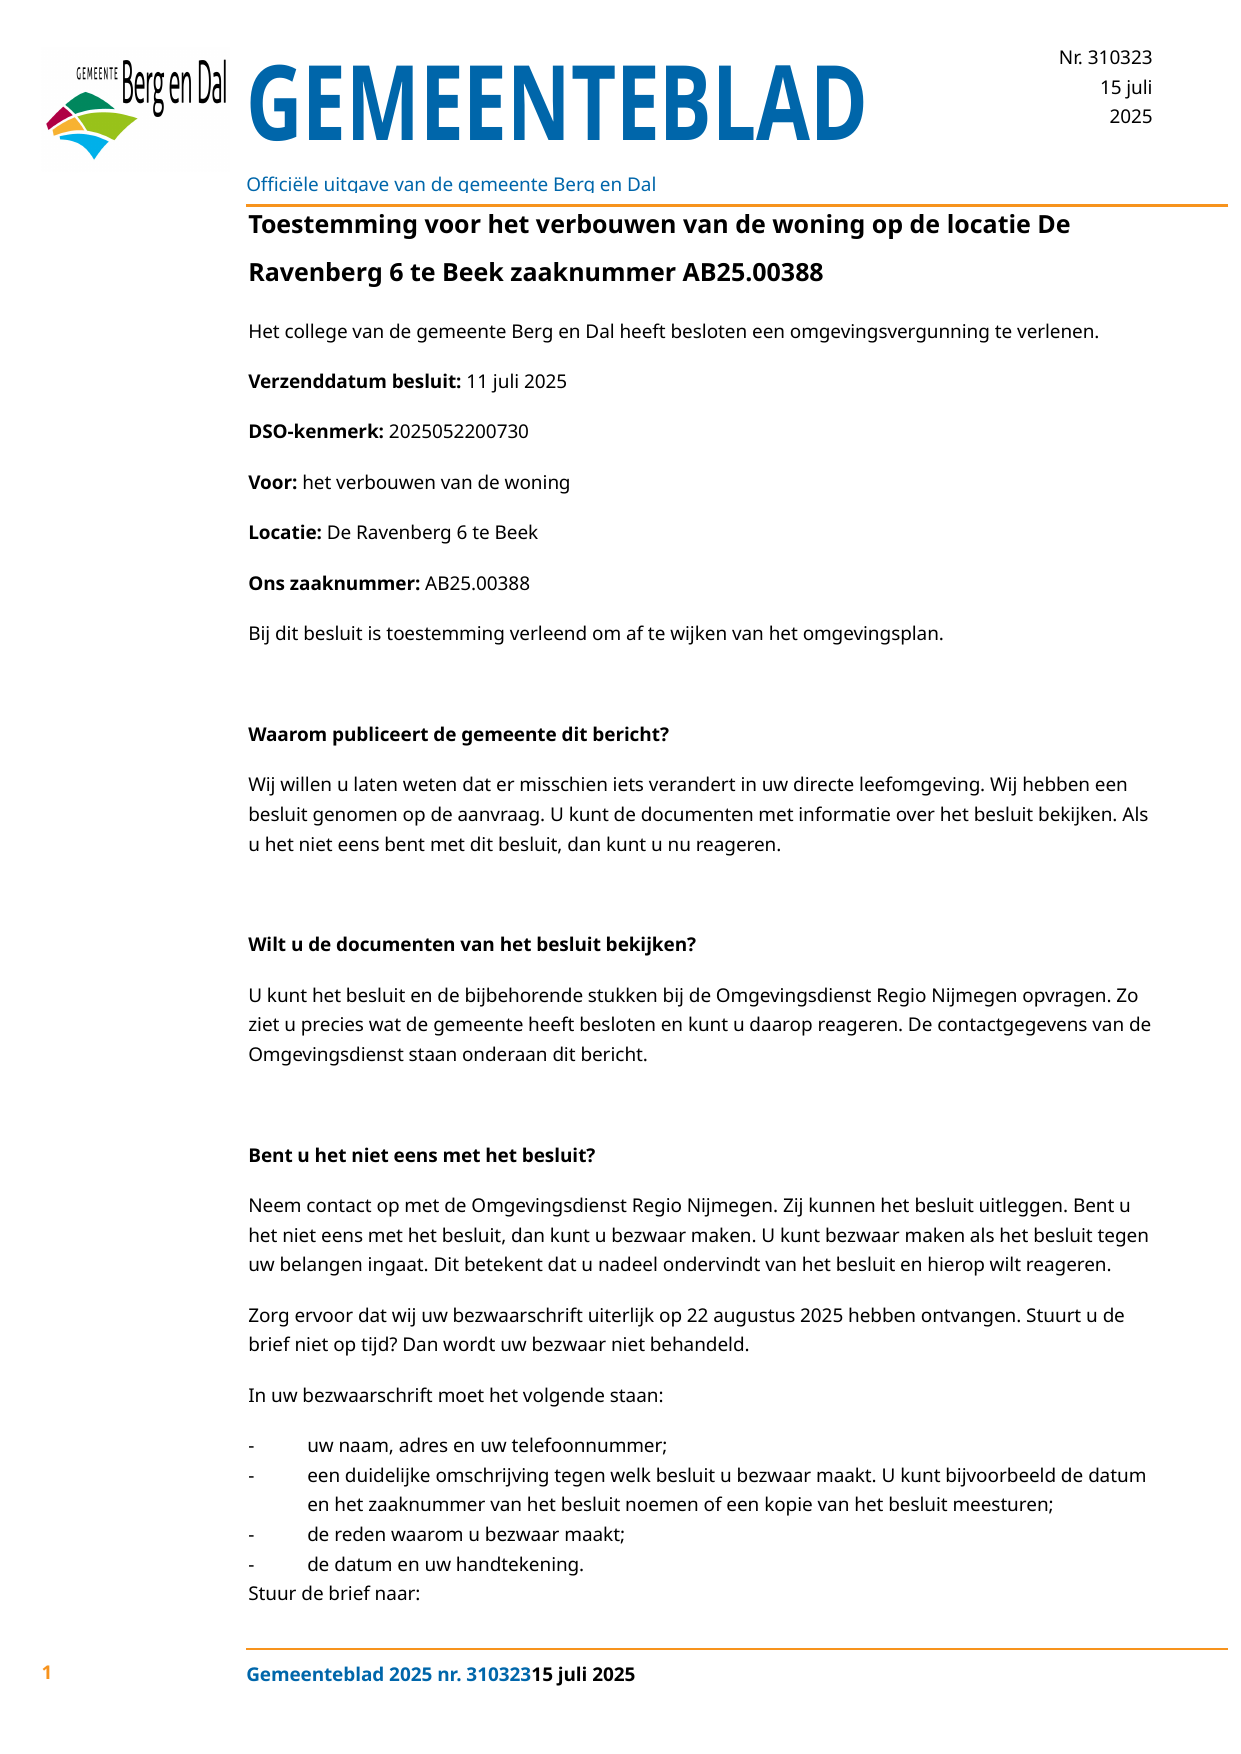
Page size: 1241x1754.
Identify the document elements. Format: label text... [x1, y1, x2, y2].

text Het college van de gemeente Berg en Dal heeft besloten een omgevingsvergunning te verlenen. [248, 318, 1152, 344]
text In uw bezwaarschrift moet het volgende staan: [248, 1382, 1152, 1408]
text U kunt het besluit en de bijbehorende stukken bij de Omgevingsdienst Regio Nijmegen opvragen. Zo ziet u precies wat de gemeente heeft besloten en kunt u daarop reageren. De contactgegevens van de Omgevingsdienst staan onderaan dit bericht. [248, 982, 1152, 1067]
text Voor: het verbouwen van de woning [248, 469, 1152, 495]
text Waarom publiceert de gemeente dit bericht? [248, 721, 1152, 747]
list een duidelijke omschrijving tegen welk besluit u bezwaar maakt. U kunt bijvoorbeeld de datum en het zaaknummer van het besluit noemen of een kopie van het besluit meesturen; [248, 1462, 1152, 1517]
list uw naam, adres en uw telefoonnummer; [248, 1432, 1152, 1458]
text Neem contact op met de Omgevingsdienst Regio Nijmegen. Zij kunnen het besluit uitleggen. Bent u het niet eens met het besluit, dan kunt u bezwaar maken. U kunt bezwaar maken als het besluit tegen uw belangen ingaat. Dit betekent dat u nadeel ondervindt van het besluit en hierop wilt reageren. [248, 1192, 1152, 1277]
picture [41, 47, 231, 172]
text Bij dit besluit is toestemming verleend om af te wijken van het omgevingsplan. [248, 620, 1152, 646]
text Verzenddatum besluit: 11 juli 2025 [248, 368, 1152, 394]
text Ons zaaknummer: AB25.00388 [248, 570, 1152, 596]
text Stuur de brief naar: [248, 1580, 1152, 1606]
list de datum en uw handtekening. [248, 1551, 1152, 1577]
text DSO-kenmerk: 2025052200730 [248, 419, 1152, 444]
text Bent u het niet eens met het besluit? [248, 1142, 1152, 1168]
text Zorg ervoor dat wij uw bezwaarschrift uiterlijk op 22 augustus 2025 hebben ontvangen. Stuurt u de brief niet op tijd? Dan wordt uw bezwaar niet behandeld. [248, 1302, 1152, 1357]
text Toestemming voor het verbouwen van de woning op de locatie De Ravenberg 6 te Beek zaaknummer AB25.00388 [248, 207, 1152, 288]
text Locatie: De Ravenberg 6 te Beek [248, 519, 1152, 545]
text Wilt u de documenten van het besluit bekijken? [248, 932, 1152, 957]
list de reden waarom u bezwaar maakt; [248, 1521, 1152, 1547]
text Wij willen u laten weten dat er misschien iets verandert in uw directe leefomgeving. Wij hebben een besluit genomen op de aanvraag. U kunt de documenten met informatie over het besluit bekijken. Als u het niet eens bent met dit besluit, dan kunt u nu reageren. [248, 772, 1152, 857]
